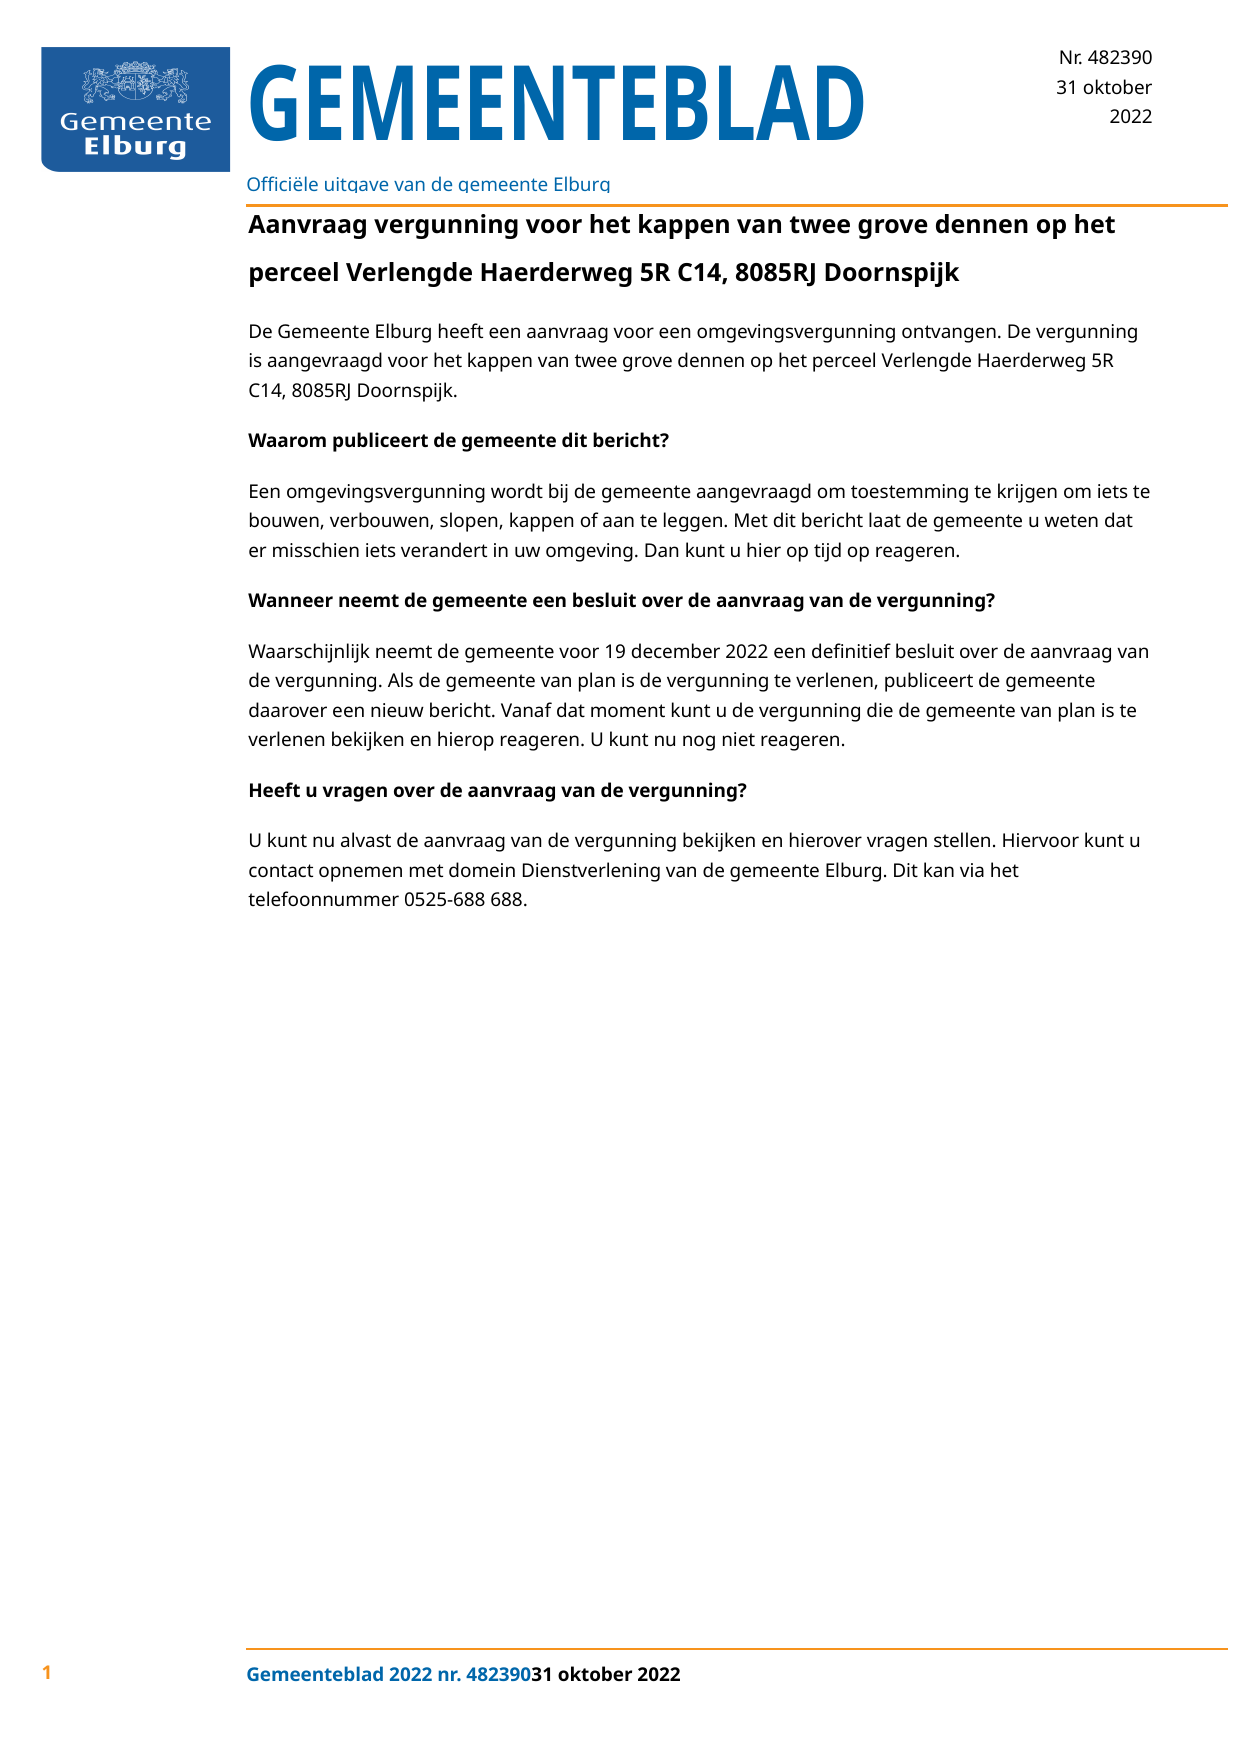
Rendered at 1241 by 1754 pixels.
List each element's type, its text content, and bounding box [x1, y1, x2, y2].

text Een omgevingsvergunning wordt bij de gemeente aangevraagd om toestemming te krijgen om iets te bouwen, verbouwen, slopen, kappen of aan te leggen. Met dit bericht laat de gemeente u weten dat er misschien iets verandert in uw omgeving. Dan kunt u hier op tijd op reageren. [248, 478, 1152, 563]
text Wanneer neemt de gemeente een besluit over de aanvraag van de vergunning? [248, 587, 1152, 613]
text Heeft u vragen over de aanvraag van de vergunning? [248, 777, 1152, 803]
text Waarom publiceert de gemeente dit bericht? [248, 427, 1152, 453]
picture [41, 47, 231, 172]
text U kunt nu alvast de aanvraag van de vergunning bekijken en hierover vragen stellen. Hiervoor kunt u contact opnemen met domein Dienstverlening van de gemeente Elburg. Dit kan via het telefoonnummer 0525-688 688. [248, 827, 1152, 912]
text Aanvraag vergunning voor het kappen van twee grove dennen op het perceel Verlengde Haerderweg 5R C14, 8085RJ Doornspijk [248, 207, 1152, 288]
text Waarschijnlijk neemt de gemeente voor 19 december 2022 een definitief besluit over de aanvraag van de vergunning. Als de gemeente van plan is de vergunning te verlenen, publiceert de gemeente daarover een nieuw bericht. Vanaf dat moment kunt u de vergunning die de gemeente van plan is te verlenen bekijken en hierop reageren. U kunt nu nog niet reageren. [248, 638, 1152, 752]
text De Gemeente Elburg heeft een aanvraag voor een omgevingsvergunning ontvangen. De vergunning is aangevraagd voor het kappen van twee grove dennen op het perceel Verlengde Haerderweg 5R C14, 8085RJ Doornspijk. [248, 318, 1152, 403]
